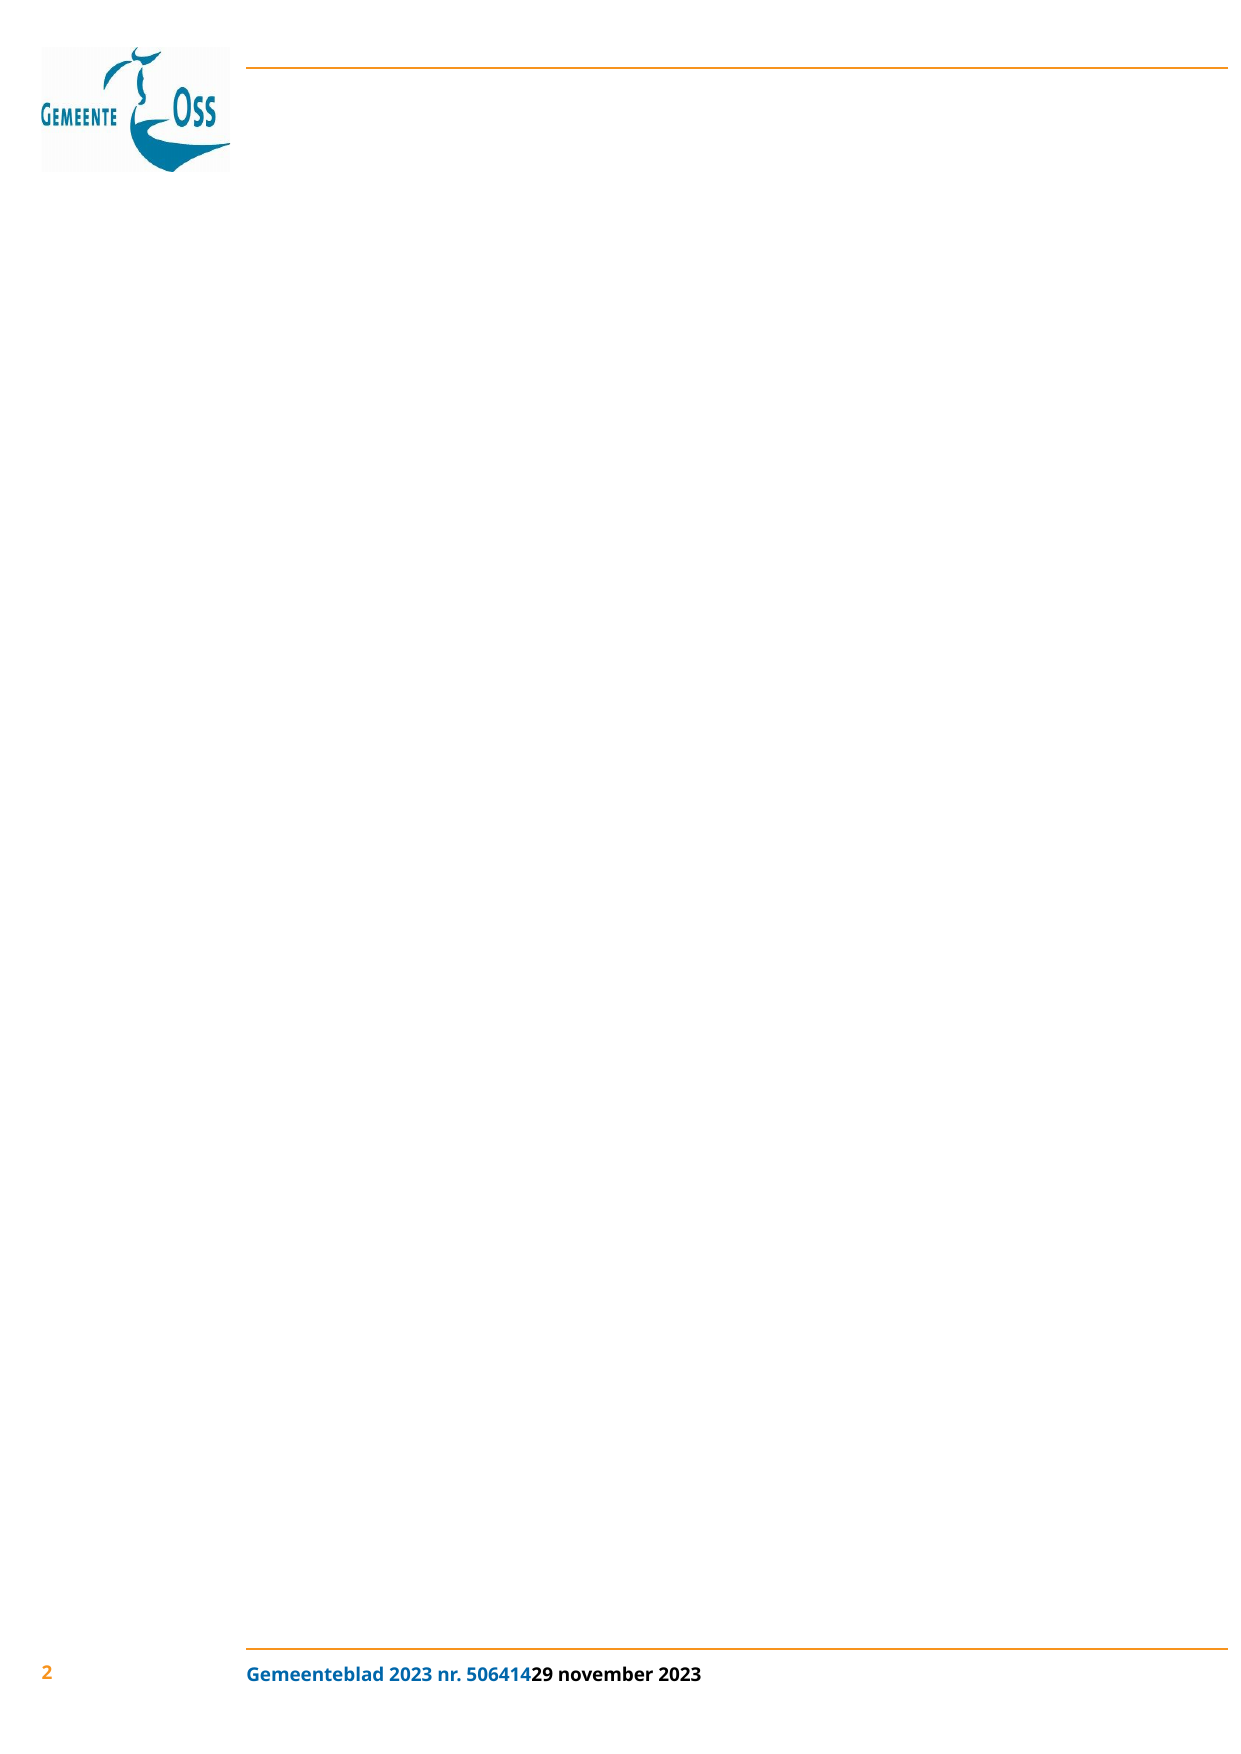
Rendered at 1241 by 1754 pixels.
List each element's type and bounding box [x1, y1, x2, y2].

picture [41, 47, 231, 172]
